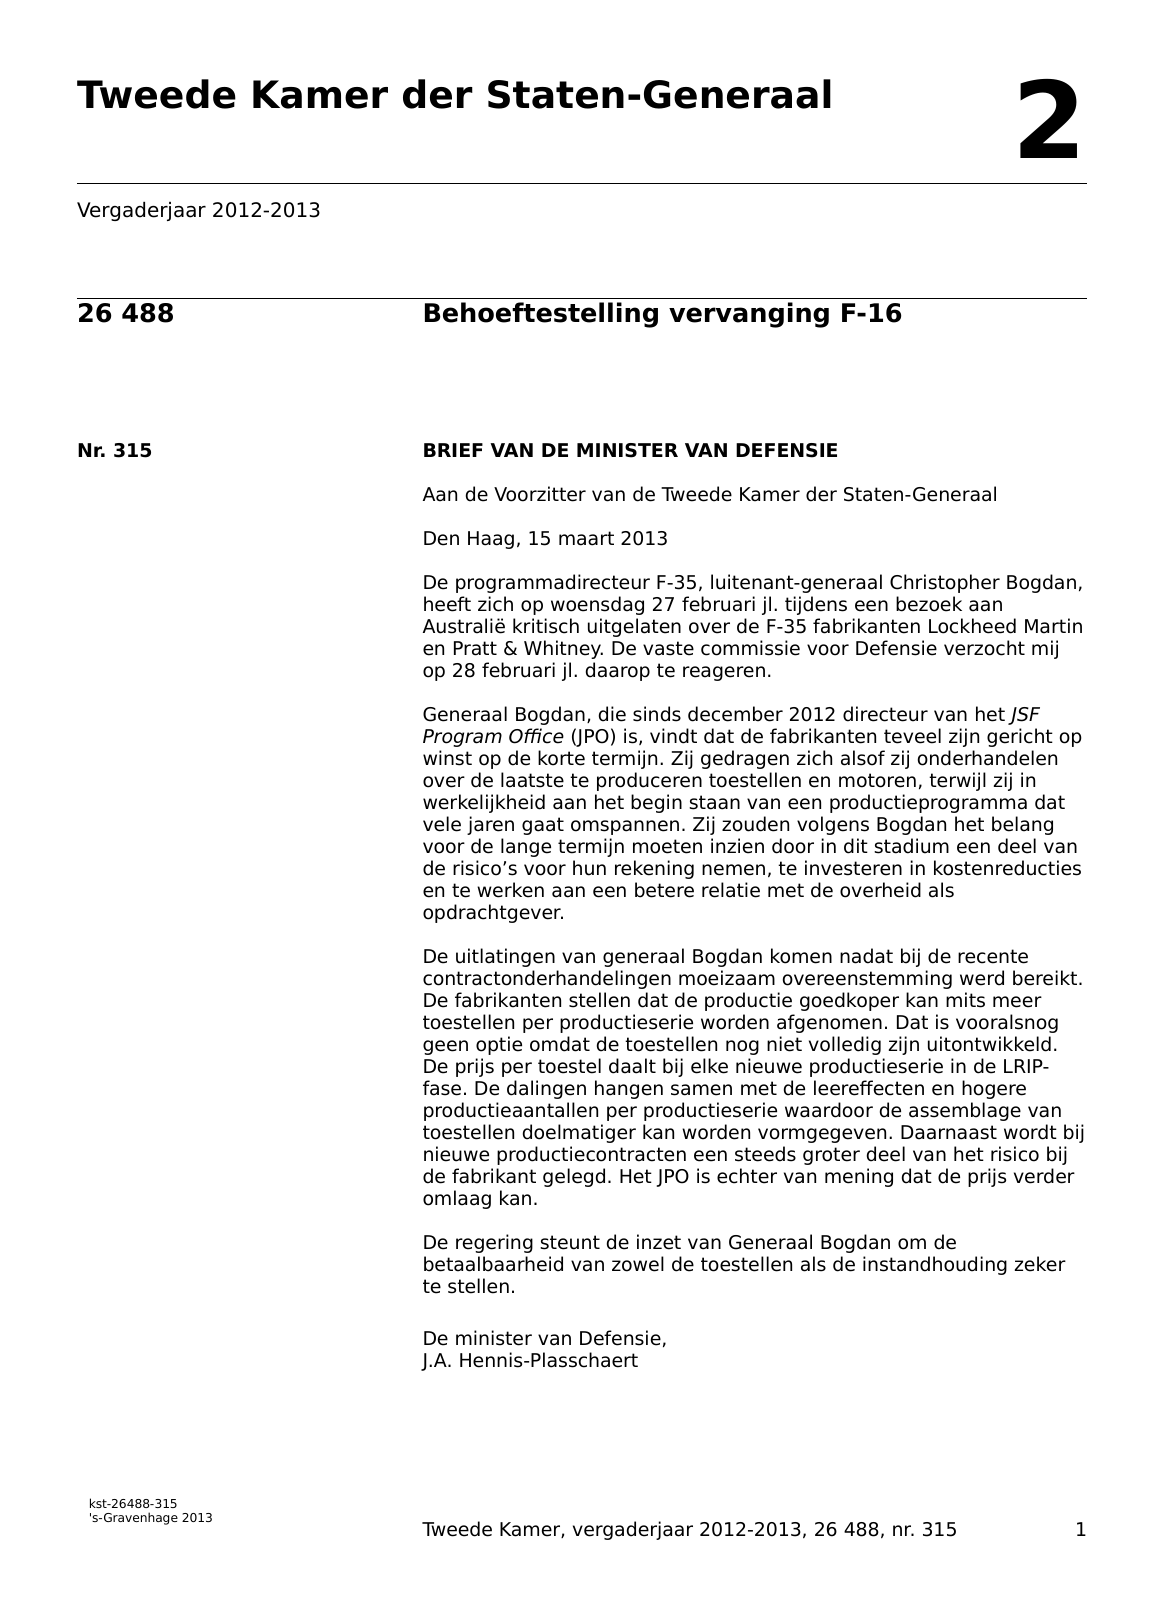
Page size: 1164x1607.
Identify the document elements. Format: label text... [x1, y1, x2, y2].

text kst-26488-315 [88, 1497, 323, 1511]
table_header Tweede Kamer der Staten-Generaal [77, 59, 886, 183]
text Generaal Bogdan, die sinds december 2012 directeur van het JSF Program Office (JPO) is, vindt dat de fabrikanten teveel zijn gericht op winst op de korte termijn. Zij gedragen zich alsof zij onderhandelen over de laatste te produceren toestellen en motoren, terwijl zij in werkelijkheid aan het begin staan van een productieprogramma dat vele jaren gaat omspannen. Zij zouden volgens Bogdan het belang voor de lange termijn moeten inzien door in dit stadium een deel van de risico’s voor hun rekening nemen, te investeren in kostenreducties en te werken aan een betere relatie met de overheid als opdrachtgever. [422, 704, 1087, 924]
text De programmadirecteur F-35, luitenant-generaal Christopher Bogdan, heeft zich op woensdag 27 februari jl. tijdens een bezoek aan Australië kritisch uitgelaten over de F-35 fabrikanten Lockheed Martin en Pratt & Whitney. De vaste commissie voor Defensie verzocht mij op 28 februari jl. daarop te reageren. [422, 572, 1087, 682]
text De minister van Defensie, J.A. Hennis-Plasschaert [422, 1328, 1087, 1372]
text De uitlatingen van generaal Bogdan komen nadat bij de recente contractonderhandelingen moeizaam overeenstemming werd bereikt. De fabrikanten stellen dat de productie goedkoper kan mits meer toestellen per productieserie worden afgenomen. Dat is vooralsnog geen optie omdat de toestellen nog niet volledig zijn uitontwikkeld. De prijs per toestel daalt bij elke nieuwe productieserie in de LRIP-fase. De dalingen hangen samen met de leereffecten en hogere productieaantallen per productieserie waardoor de assemblage van toestellen doelmatiger kan worden vormgegeven. Daarnaast wordt bij nieuwe productiecontracten een steeds groter deel van het risico bij de fabrikant gelegd. Het JPO is echter van mening dat de prijs verder omlaag kan. [422, 946, 1087, 1210]
text Aan de Voorzitter van de Tweede Kamer der Staten-Generaal [422, 484, 1087, 506]
table_header 2 [886, 59, 1087, 183]
text 's-Gravenhage 2013 [88, 1511, 323, 1525]
subtitle Nr. 315 BRIEF VAN DE MINISTER VAN DEFENSIE [77, 440, 1087, 462]
subtitle 26 488 Behoeftestelling vervanging F-16 [77, 299, 1087, 329]
text De regering steunt de inzet van Generaal Bogdan om de betaalbaarheid van zowel de toestellen als de instandhouding zeker te stellen. [422, 1232, 1087, 1298]
table_cell Vergaderjaar 2012-2013 [77, 184, 1087, 298]
text Den Haag, 15 maart 2013 [422, 528, 1087, 550]
